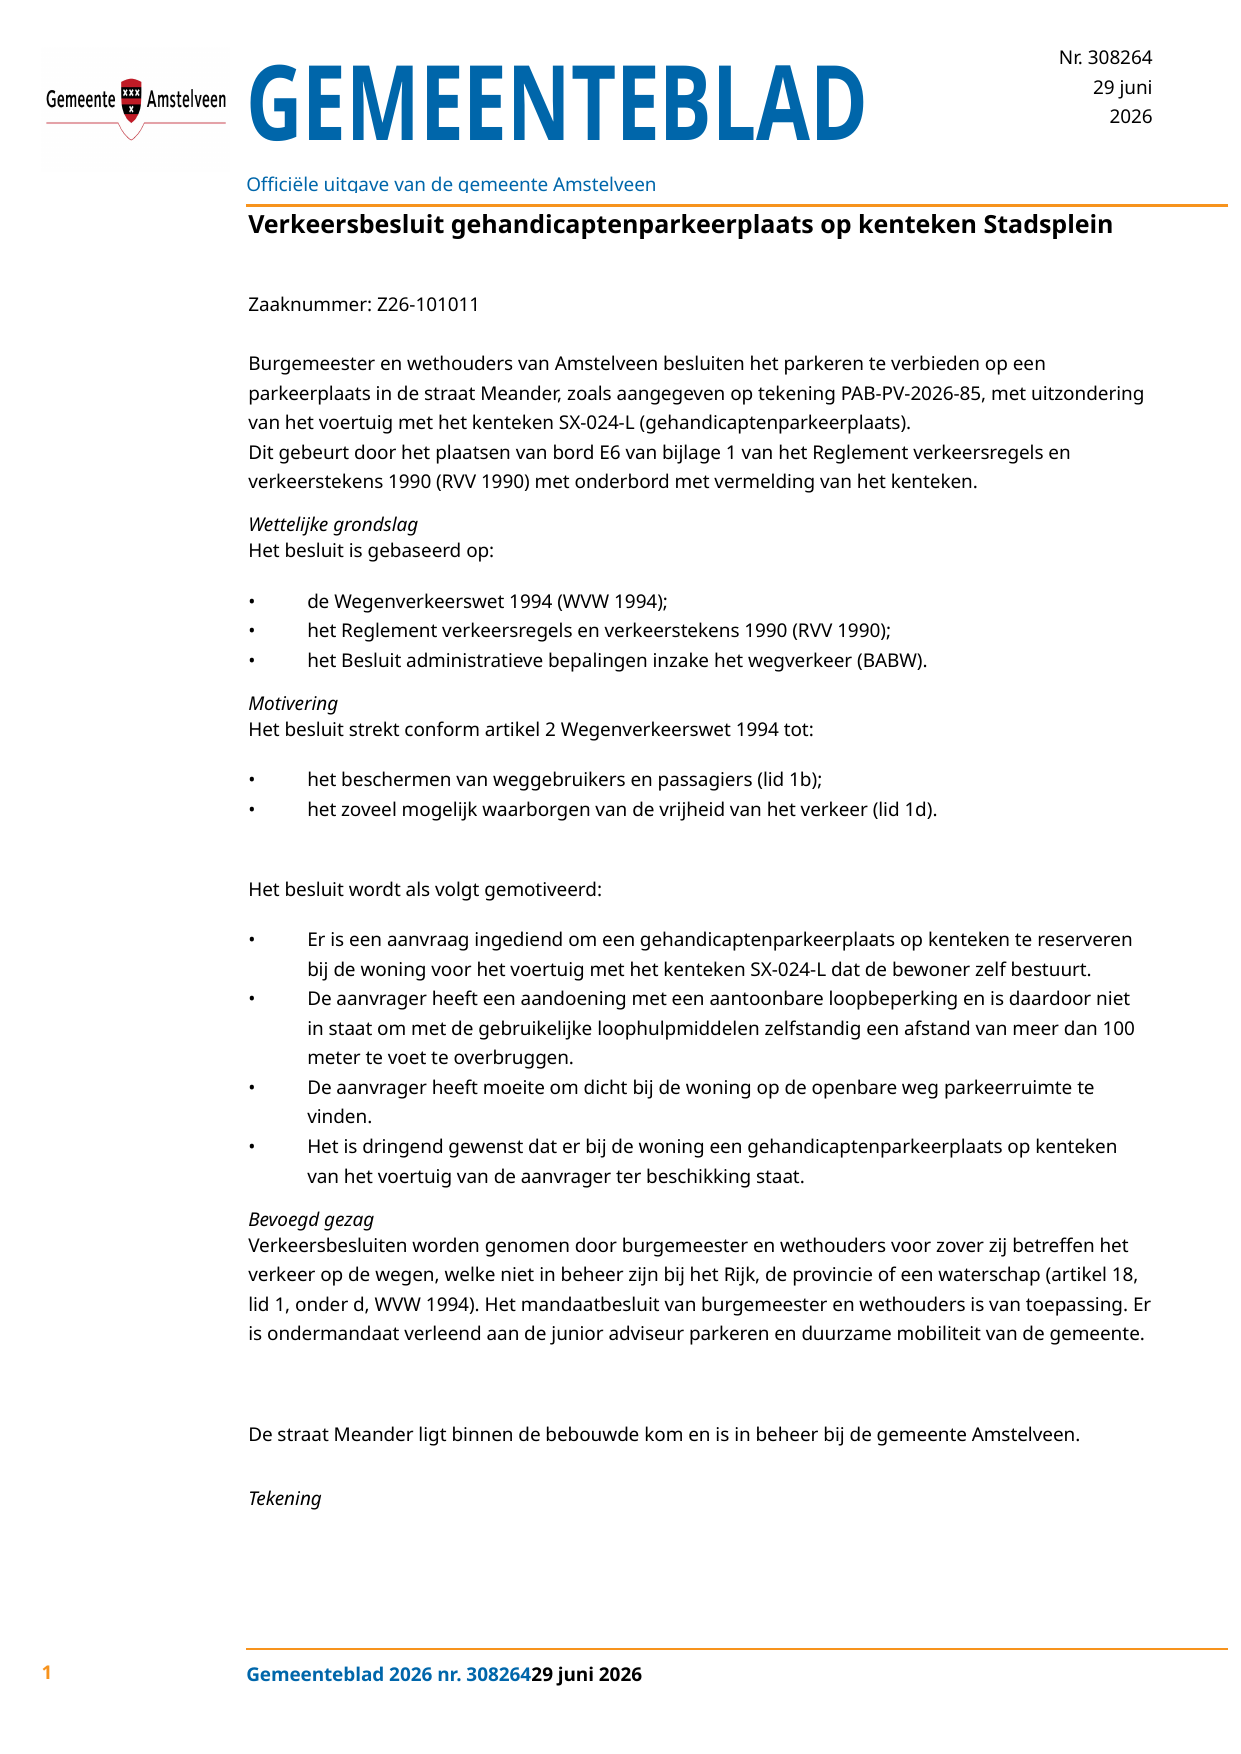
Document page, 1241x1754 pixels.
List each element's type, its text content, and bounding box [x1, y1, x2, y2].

list De aanvrager heeft moeite om dicht bij de woning op de openbare weg parkeerruimte te vinden. [248, 1074, 1152, 1129]
text Tekening [248, 1485, 1152, 1511]
text Verkeersbesluit gehandicaptenparkeerplaats op kenteken Stadsplein [248, 207, 1152, 241]
text Het besluit wordt als volgt gemotiveerd: [248, 876, 1152, 902]
list het Besluit administratieve bepalingen inzake het wegverkeer (BABW). [248, 647, 1152, 673]
text Dit gebeurt door het plaatsen van bord E6 van bijlage 1 van het Reglement verkeersregels en verkeerstekens 1990 (RVV 1990) met onderbord met vermelding van het kenteken. [248, 439, 1152, 494]
picture [41, 47, 231, 172]
text Wettelijke grondslag [248, 512, 1152, 537]
list Er is een aanvraag ingediend om een gehandicaptenparkeerplaats op kenteken te reserveren bij de woning voor het voertuig met het kenteken SX-024-L dat de bewoner zelf bestuurt. [248, 926, 1152, 982]
text Verkeersbesluiten worden genomen door burgemeester en wethouders voor zover zij betreffen het verkeer op de wegen, welke niet in beheer zijn bij het Rijk, de provincie of een waterschap (artikel 18, lid 1, onder d, WVW 1994). Het mandaatbesluit van burgemeester en wethouders is van toepassing. Er is ondermandaat verleend aan de junior adviseur parkeren en duurzame mobiliteit van de gemeente. [248, 1232, 1152, 1346]
list het Reglement verkeersregels en verkeerstekens 1990 (RVV 1990); [248, 617, 1152, 643]
list het zoveel mogelijk waarborgen van de vrijheid van het verkeer (lid 1d). [248, 796, 1152, 822]
text Zaaknummer: Z26-101011 [248, 291, 1152, 317]
text De straat Meander ligt binnen de bebouwde kom en is in beheer bij de gemeente Amstelveen. [248, 1421, 1152, 1447]
list Het is dringend gewenst dat er bij de woning een gehandicaptenparkeerplaats op kenteken van het voertuig van de aanvrager ter beschikking staat. [248, 1133, 1152, 1189]
text Het besluit strekt conform artikel 2 Wegenverkeerswet 1994 tot: [248, 716, 1152, 742]
list De aanvrager heeft een aandoening met een aantoonbare loopbeperking en is daardoor niet in staat om met de gebruikelijke loophulpmiddelen zelfstandig een afstand van meer dan 100 meter te voet te overbruggen. [248, 985, 1152, 1070]
text Burgemeester en wethouders van Amstelveen besluiten het parkeren te verbieden op een parkeerplaats in de straat Meander, zoals aangegeven op tekening PAB-PV-2026-85, met uitzondering van het voertuig met het kenteken SX-024-L (gehandicaptenparkeerplaats). [248, 350, 1152, 435]
list de Wegenverkeerswet 1994 (WVW 1994); [248, 588, 1152, 613]
list het beschermen van weggebruikers en passagiers (lid 1b); [248, 766, 1152, 792]
text Bevoegd gezag [248, 1206, 1152, 1232]
text Motivering [248, 690, 1152, 716]
text Het besluit is gebaseerd op: [248, 537, 1152, 563]
